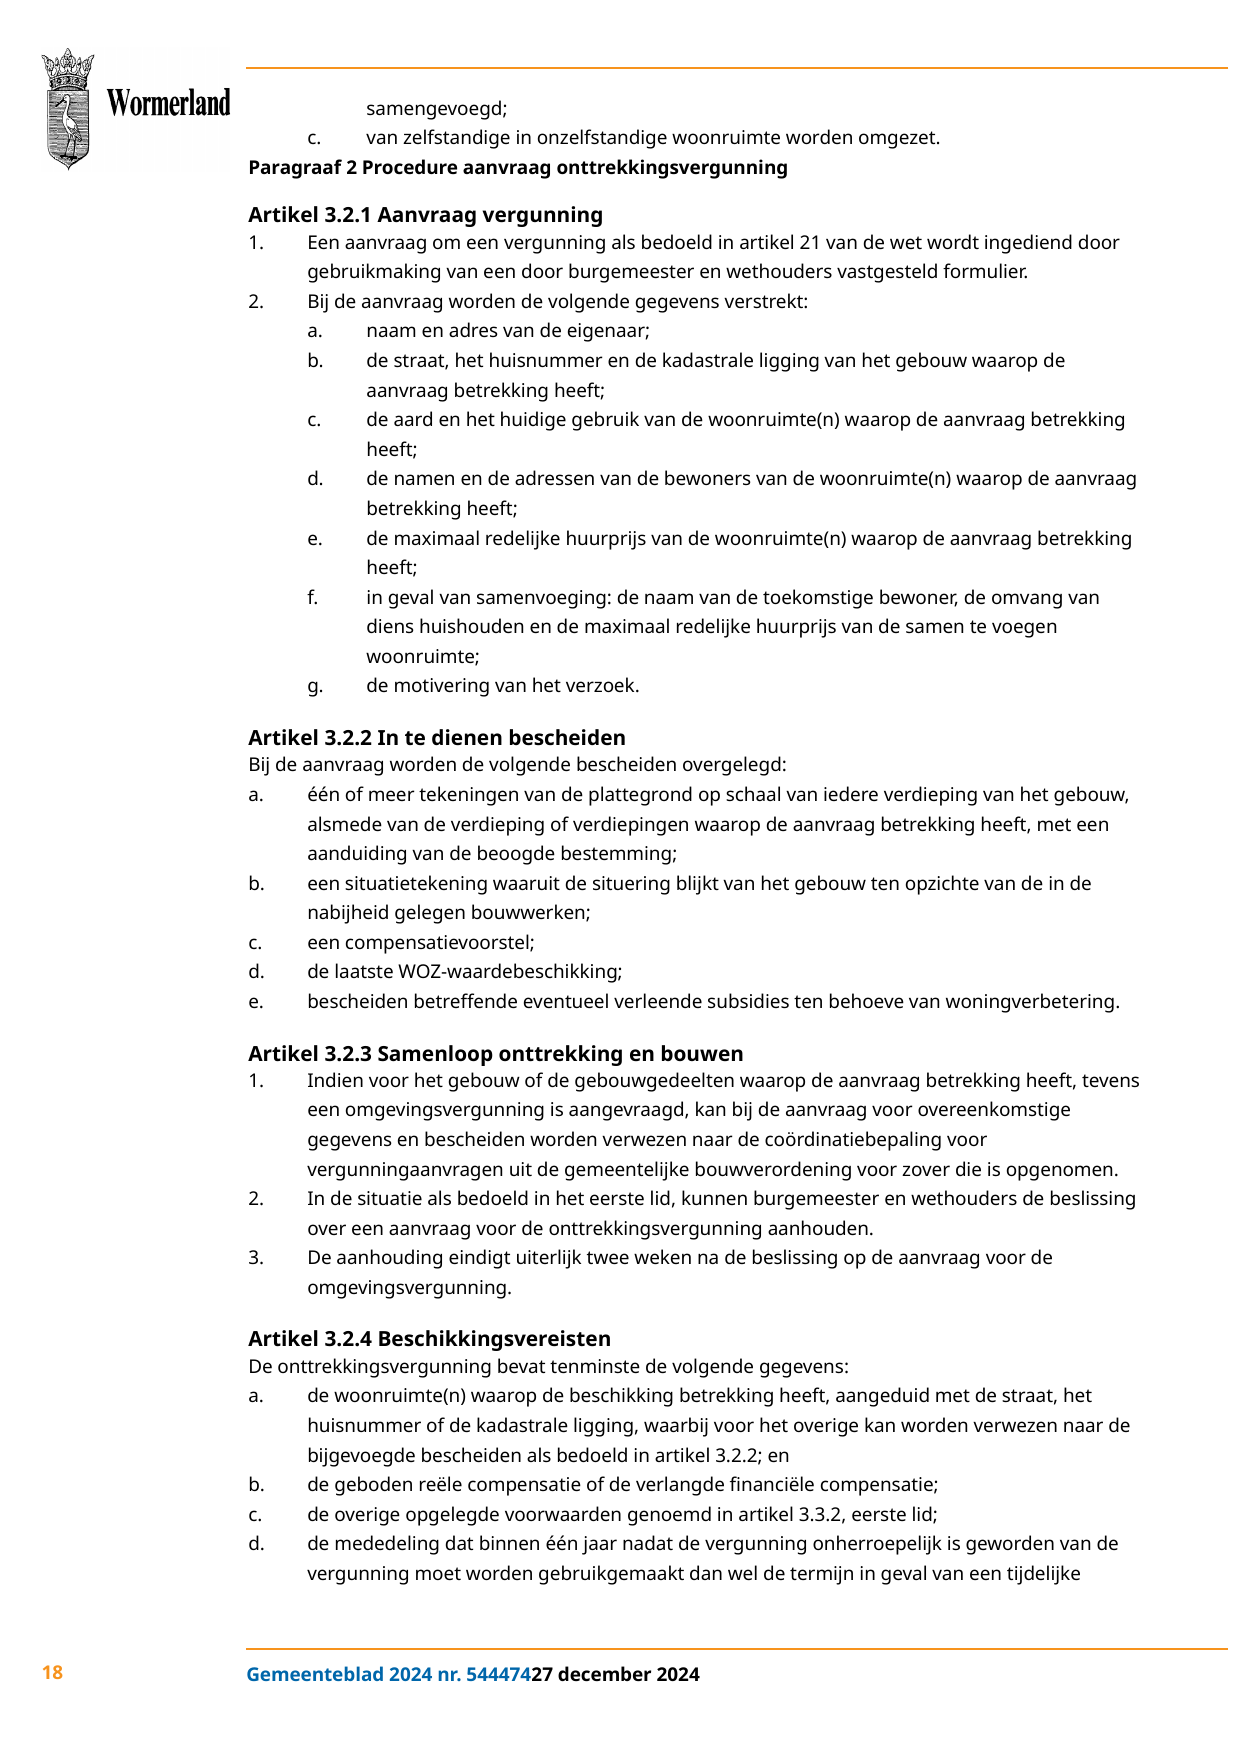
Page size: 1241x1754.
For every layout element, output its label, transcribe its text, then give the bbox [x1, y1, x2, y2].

list in geval van samenvoeging: de naam van de toekomstige bewoner, de omvang van diens huishouden en de maximaal redelijke huurprijs van de samen te voegen woonruimte; [307, 584, 1152, 669]
list In de situatie als bedoeld in het eerste lid, kunnen burgemeester en wethouders de beslissing over een aanvraag voor de onttrekkingsvergunning aanhouden. [248, 1185, 1152, 1241]
list de laatste WOZ-waardebeschikking; [248, 959, 1152, 984]
list samengevoegd; [307, 95, 1152, 121]
list De aanhouding eindigt uiterlijk twee weken na de beslissing op de aanvraag voor de omgevingsvergunning. [248, 1244, 1152, 1300]
list de namen en de adressen van de bewoners van de woonruimte(n) waarop de aanvraag betrekking heeft; [307, 466, 1152, 521]
list Een aanvraag om een vergunning als bedoeld in artikel 21 van de wet wordt ingediend door gebruikmaking van een door burgemeester en wethouders vastgesteld formulier. [248, 229, 1152, 284]
text Artikel 3.2.1 Aanvraag vergunning [248, 201, 1152, 229]
text De onttrekkingsvergunning bevat tenminste de volgende gegevens: [248, 1353, 1152, 1379]
list de geboden reële compensatie of de verlangde financiële compensatie; [248, 1471, 1152, 1497]
list van zelfstandige in onzelfstandige woonruimte worden omgezet. [307, 124, 1152, 150]
text Artikel 3.2.4 Beschikkingsvereisten [248, 1324, 1152, 1353]
list naam en adres van de eigenaar; [307, 318, 1152, 343]
list één of meer tekeningen van de plattegrond op schaal van iedere verdieping van het gebouw, alsmede van de verdieping of verdiepingen waarop de aanvraag betrekking heeft, met een aanduiding van de beoogde bestemming; [248, 781, 1152, 866]
list de mededeling dat binnen één jaar nadat de vergunning onherroepelijk is geworden van de vergunning moet worden gebruikgemaakt dan wel de termijn in geval van een tijdelijke [248, 1531, 1152, 1586]
list de aard en het huidige gebruik van de woonruimte(n) waarop de aanvraag betrekking heeft; [307, 406, 1152, 462]
text Artikel 3.2.3 Samenloop onttrekking en bouwen [248, 1039, 1152, 1067]
text Bij de aanvraag worden de volgende bescheiden overgelegd: [248, 752, 1152, 777]
text Artikel 3.2.2 In te dienen bescheiden [248, 723, 1152, 752]
list Bij de aanvraag worden de volgende gegevens verstrekt: [248, 288, 1152, 314]
list een compensatievoorstel; [248, 929, 1152, 955]
list de overige opgelegde voorwaarden genoemd in artikel 3.3.2, eerste lid; [248, 1501, 1152, 1527]
list de woonruimte(n) waarop de beschikking betrekking heeft, aangeduid met de straat, het huisnummer of de kadastrale ligging, waarbij voor het overige kan worden verwezen naar de bijgevoegde bescheiden als bedoeld in artikel 3.2.2; en [248, 1383, 1152, 1467]
list de straat, het huisnummer en de kadastrale ligging van het gebouw waarop de aanvraag betrekking heeft; [307, 347, 1152, 403]
list een situatietekening waaruit de situering blijkt van het gebouw ten opzichte van de in de nabijheid gelegen bouwwerken; [248, 870, 1152, 925]
list de maximaal redelijke huurprijs van de woonruimte(n) waarop de aanvraag betrekking heeft; [307, 525, 1152, 580]
text Paragraaf 2 Procedure aanvraag onttrekkingsvergunning [248, 154, 1152, 180]
list Indien voor het gebouw of de gebouwgedeelten waarop de aanvraag betrekking heeft, tevens een omgevingsvergunning is aangevraagd, kan bij de aanvraag voor overeenkomstige gegevens en bescheiden worden verwezen naar de coördinatiebepaling voor vergunningaanvragen uit de gemeentelijke bouwverordening voor zover die is opgenomen. [248, 1067, 1152, 1182]
list de motivering van het verzoek. [307, 673, 1152, 698]
picture [41, 47, 231, 172]
list bescheiden betreffende eventueel verleende subsidies ten behoeve van woningverbetering. [248, 988, 1152, 1014]
